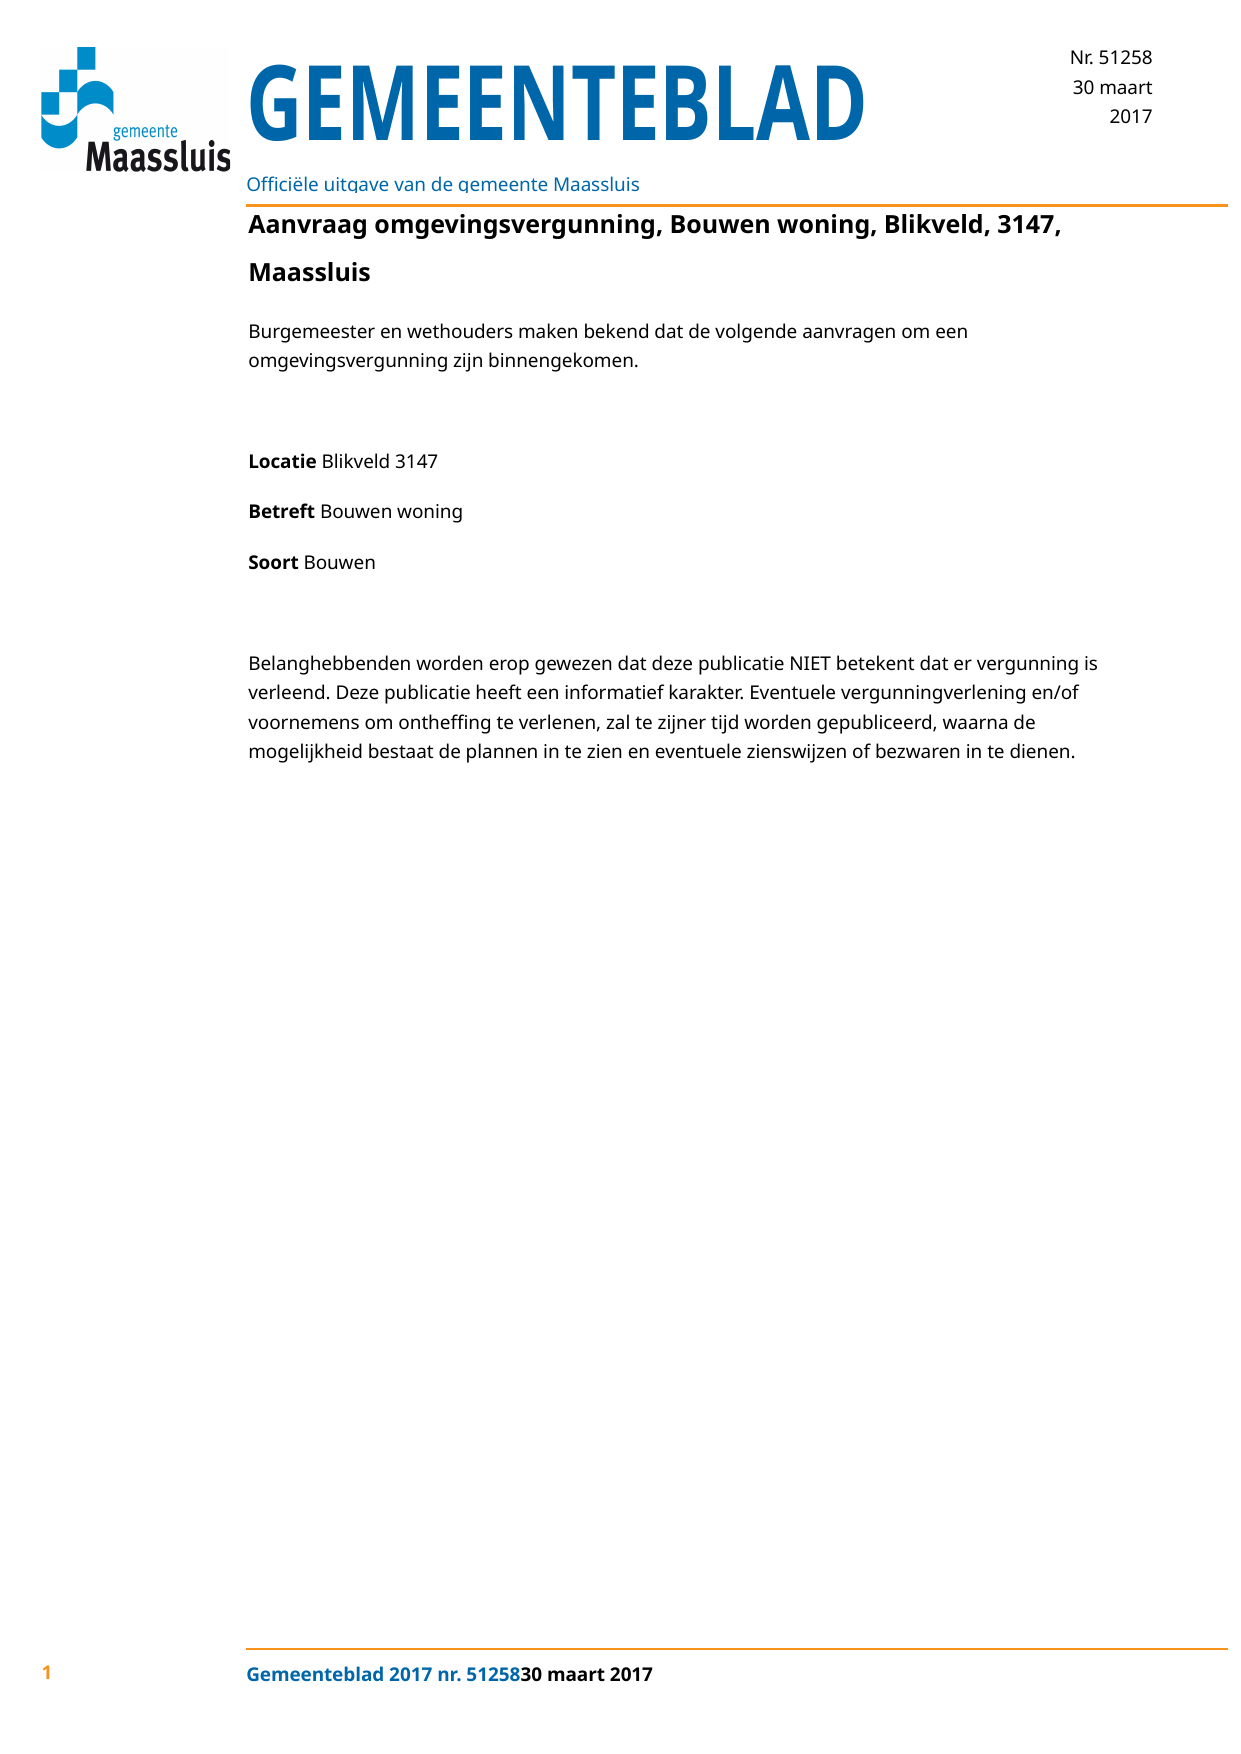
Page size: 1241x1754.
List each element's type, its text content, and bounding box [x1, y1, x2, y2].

text Burgemeester en wethouders maken bekend dat de volgende aanvragen om een omgevingsvergunning zijn binnengekomen. [248, 318, 1152, 373]
text Soort Bouwen [248, 549, 1152, 575]
picture [41, 47, 231, 172]
text Locatie Blikveld 3147 [248, 448, 1152, 474]
text Aanvraag omgevingsvergunning, Bouwen woning, Blikveld, 3147, Maassluis [248, 207, 1152, 288]
text Belanghebbenden worden erop gewezen dat deze publicatie NIET betekent dat er vergunning is verleend. Deze publicatie heeft een informatief karakter. Eventuele vergunningverlening en/of voornemens om ontheffing te verlenen, zal te zijner tijd worden gepubliceerd, waarna de mogelijkheid bestaat de plannen in te zien en eventuele zienswijzen of bezwaren in te dienen. [248, 650, 1152, 764]
text Betreft Bouwen woning [248, 499, 1152, 524]
picture [41, 47, 77, 92]
